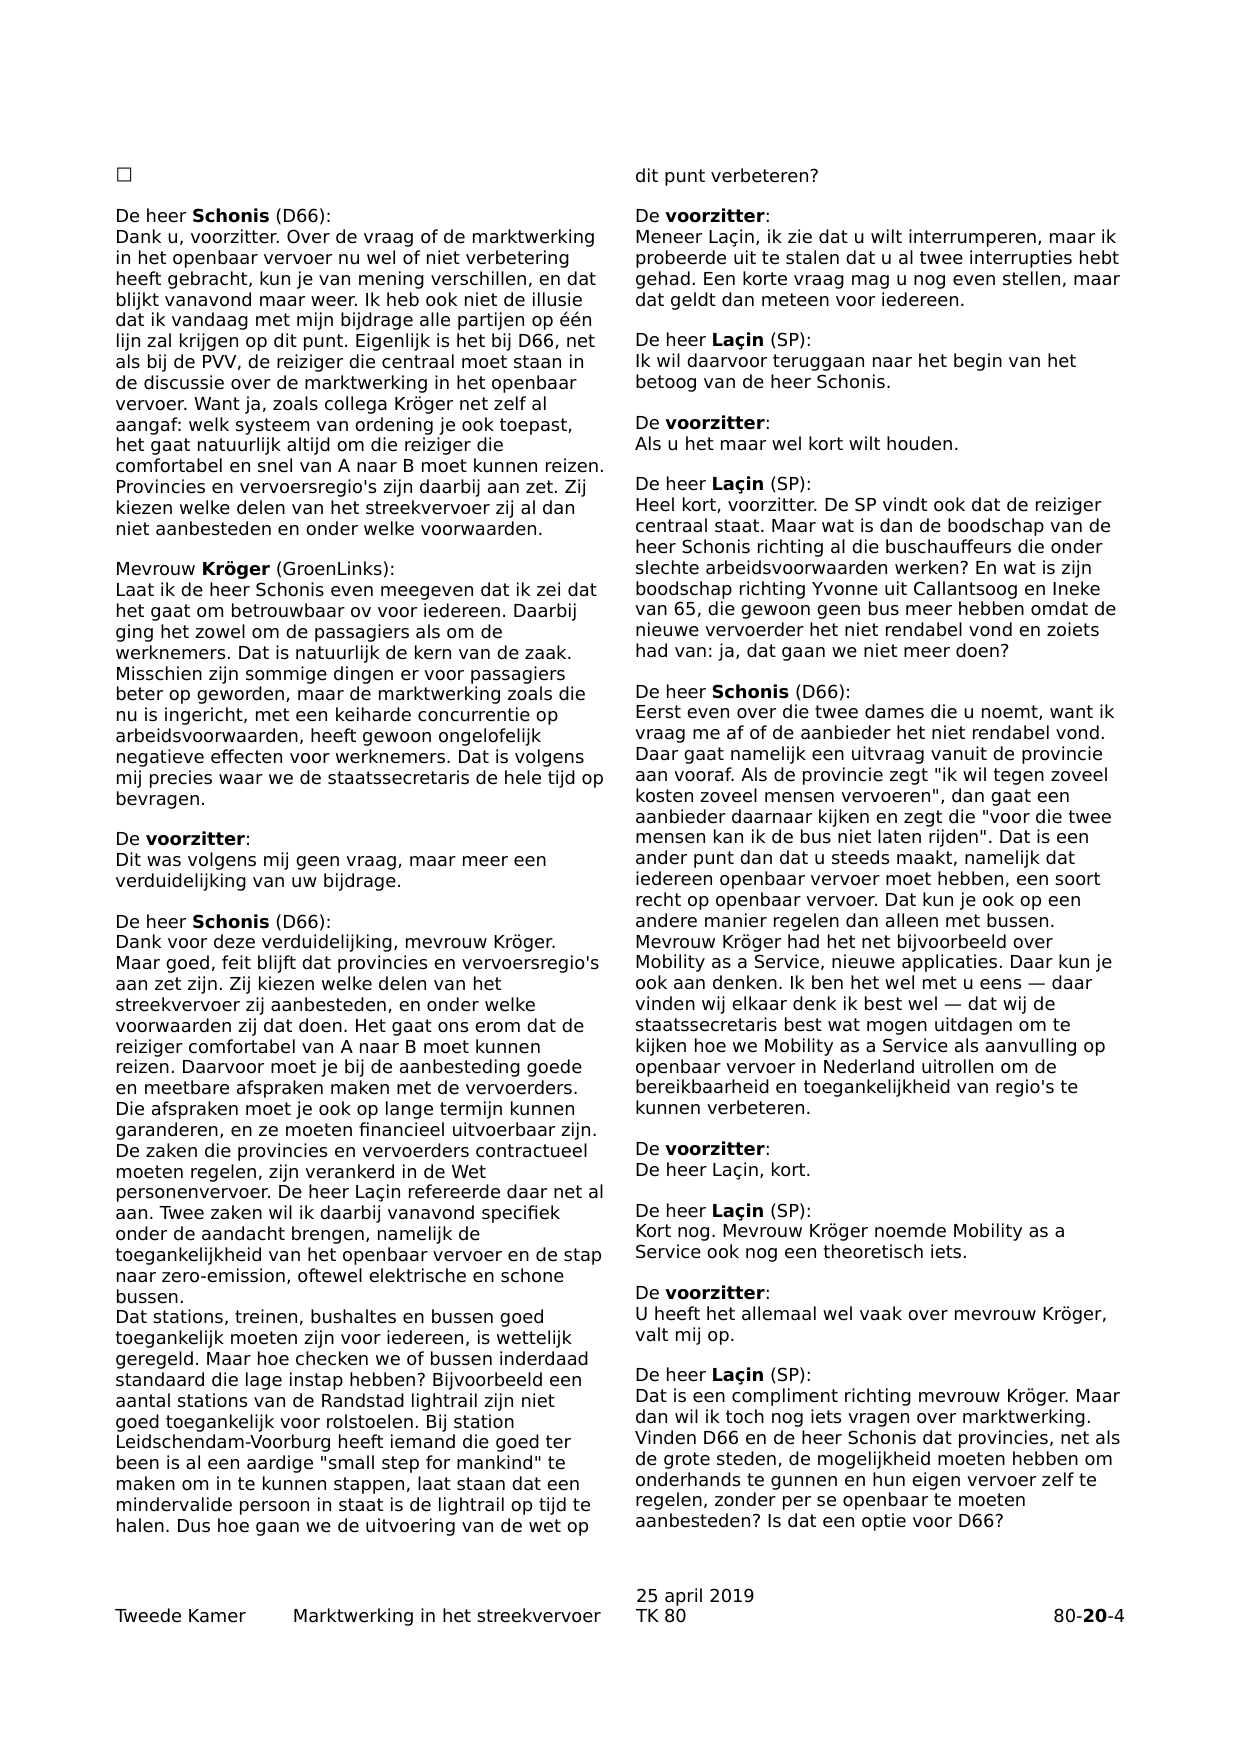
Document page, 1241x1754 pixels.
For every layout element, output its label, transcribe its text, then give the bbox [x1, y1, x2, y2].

text dit punt verbeteren? [635, 165, 1125, 186]
text Mevrouw Kröger (GroenLinks): [115, 559, 605, 580]
text De heer Schonis (D66): [115, 912, 605, 932]
text U heeft het allemaal wel vaak over mevrouw Kröger, valt mij op. [635, 1304, 1125, 1345]
text Eerst even over die twee dames die u noemt, want ik vraag me af of de aanbieder het niet rendabel vond. Daar gaat namelijk een uitvraag vanuit de provincie aan vooraf. Als de provincie zegt "ik wil tegen zoveel kosten zoveel mensen vervoeren", dan gaat een aanbieder daarnaar kijken en zegt die "voor die twee mensen kan ik de bus niet laten rijden". Dat is een ander punt dan dat u steeds maakt, namelijk dat iedereen openbaar vervoer moet hebben, een soort recht op openbaar vervoer. Dat kun je ook op een andere manier regelen dan alleen met bussen. Mevrouw Kröger had het net bijvoorbeeld over Mobility as a Service, nieuwe applicaties. Daar kun je ook aan denken. Ik ben het wel met u eens — daar vinden wij elkaar denk ik best wel — dat wij de staatssecretaris best wat mogen uitdagen om te kijken hoe we Mobility as a Service als aanvulling op openbaar vervoer in Nederland uitrollen om de bereikbaarheid en toegankelijkheid van regio's te kunnen verbeteren. [635, 702, 1125, 1119]
text Kort nog. Mevrouw Kröger noemde Mobility as a Service ook nog een theoretisch iets. [635, 1221, 1125, 1263]
text Dank u, voorzitter. Over de vraag of de marktwerking in het openbaar vervoer nu wel of niet verbetering heeft gebracht, kun je van mening verschillen, en dat blijkt vanavond maar weer. Ik heb ook niet de illusie dat ik vandaag met mijn bijdrage alle partijen op één lijn zal krijgen op dit punt. Eigenlijk is het bij D66, net als bij de PVV, de reiziger die centraal moet staan in de discussie over de marktwerking in het openbaar vervoer. Want ja, zoals collega Kröger net zelf al aangaf: welk systeem van ordening je ook toepast, het gaat natuurlijk altijd om die reiziger die comfortabel en snel van A naar B moet kunnen reizen. Provincies en vervoersregio's zijn daarbij aan zet. Zij kiezen welke delen van het streekvervoer zij al dan niet aanbesteden en onder welke voorwaarden. [115, 227, 605, 539]
text De heer Laçin (SP): [635, 1201, 1125, 1221]
text De heer Laçin, kort. [635, 1160, 1125, 1181]
text De voorzitter: [635, 1283, 1125, 1304]
text De voorzitter: [115, 829, 605, 850]
text Als u het maar wel kort wilt houden. [635, 433, 1125, 454]
text ⬜ [115, 165, 605, 186]
text Dat is een compliment richting mevrouw Kröger. Maar dan wil ik toch nog iets vragen over marktwerking. Vinden D66 en de heer Schonis dat provincies, net als de grote steden, de mogelijkheid moeten hebben om onderhands te gunnen en hun eigen vervoer zelf te regelen, zonder per se openbaar te moeten aanbesteden? Is dat een optie voor D66? [635, 1386, 1125, 1532]
text Meneer Laçin, ik zie dat u wilt interrumperen, maar ik probeerde uit te stalen dat u al twee interrupties hebt gehad. Een korte vraag mag u nog even stellen, maar dat geldt dan meteen voor iedereen. [635, 227, 1125, 310]
text De heer Laçin (SP): [635, 330, 1125, 351]
text Ik wil daarvoor teruggaan naar het begin van het betoog van de heer Schonis. [635, 351, 1125, 393]
text Heel kort, voorzitter. De SP vindt ook dat de reiziger centraal staat. Maar wat is dan de boodschap van de heer Schonis richting al die buschauffeurs die onder slechte arbeidsvoorwaarden werken? En wat is zijn boodschap richting Yvonne uit Callantsoog en Ineke van 65, die gewoon geen bus meer hebben omdat de nieuwe vervoerder het niet rendabel vond en zoiets had van: ja, dat gaan we niet meer doen? [635, 495, 1125, 662]
text Dank voor deze verduidelijking, mevrouw Kröger. Maar goed, feit blijft dat provincies en vervoersregio's aan zet zijn. Zij kiezen welke delen van het streekvervoer zij aanbesteden, en onder welke voorwaarden zij dat doen. Het gaat ons erom dat de reiziger comfortabel van A naar B moet kunnen reizen. Daarvoor moet je bij de aanbesteding goede en meetbare afspraken maken met de vervoerders. Die afspraken moet je ook op lange termijn kunnen garanderen, en ze moeten financieel uitvoerbaar zijn. [115, 932, 605, 1141]
text De voorzitter: [635, 413, 1125, 433]
text De zaken die provincies en vervoerders contractueel moeten regelen, zijn verankerd in de Wet personenvervoer. De heer Laçin refereerde daar net al aan. Twee zaken wil ik daarbij vanavond specifiek onder de aandacht brengen, namelijk de toegankelijkheid van het openbaar vervoer en de stap naar zero-emission, oftewel elektrische en schone bussen. [115, 1141, 605, 1307]
text Dit was volgens mij geen vraag, maar meer een verduidelijking van uw bijdrage. [115, 850, 605, 892]
text Dat stations, treinen, bushaltes en bussen goed toegankelijk moeten zijn voor iedereen, is wettelijk geregeld. Maar hoe checken we of bussen inderdaad standaard die lage instap hebben? Bijvoorbeeld een aantal stations van de Randstad lightrail zijn niet goed toegankelijk voor rolstoelen. Bij station Leidschendam-Voorburg heeft iemand die goed ter been is al een aardige "small step for mankind" te maken om in te kunnen stappen, laat staan dat een mindervalide persoon in staat is de lightrail op tijd te halen. Dus hoe gaan we de uitvoering van de wet op [115, 1307, 605, 1536]
text Laat ik de heer Schonis even meegeven dat ik zei dat het gaat om betrouwbaar ov voor iedereen. Daarbij ging het zowel om de passagiers als om de werknemers. Dat is natuurlijk de kern van de zaak. Misschien zijn sommige dingen er voor passagiers beter op geworden, maar de marktwerking zoals die nu is ingericht, met een keiharde concurrentie op arbeidsvoorwaarden, heeft gewoon ongelofelijk negatieve effecten voor werknemers. Dat is volgens mij precies waar we de staatssecretaris de hele tijd op bevragen. [115, 580, 605, 809]
text De heer Schonis (D66): [115, 206, 605, 227]
text De heer Schonis (D66): [635, 682, 1125, 702]
text De voorzitter: [635, 206, 1125, 227]
text De voorzitter: [635, 1139, 1125, 1160]
text De heer Laçin (SP): [635, 1365, 1125, 1386]
text De heer Laçin (SP): [635, 474, 1125, 495]
